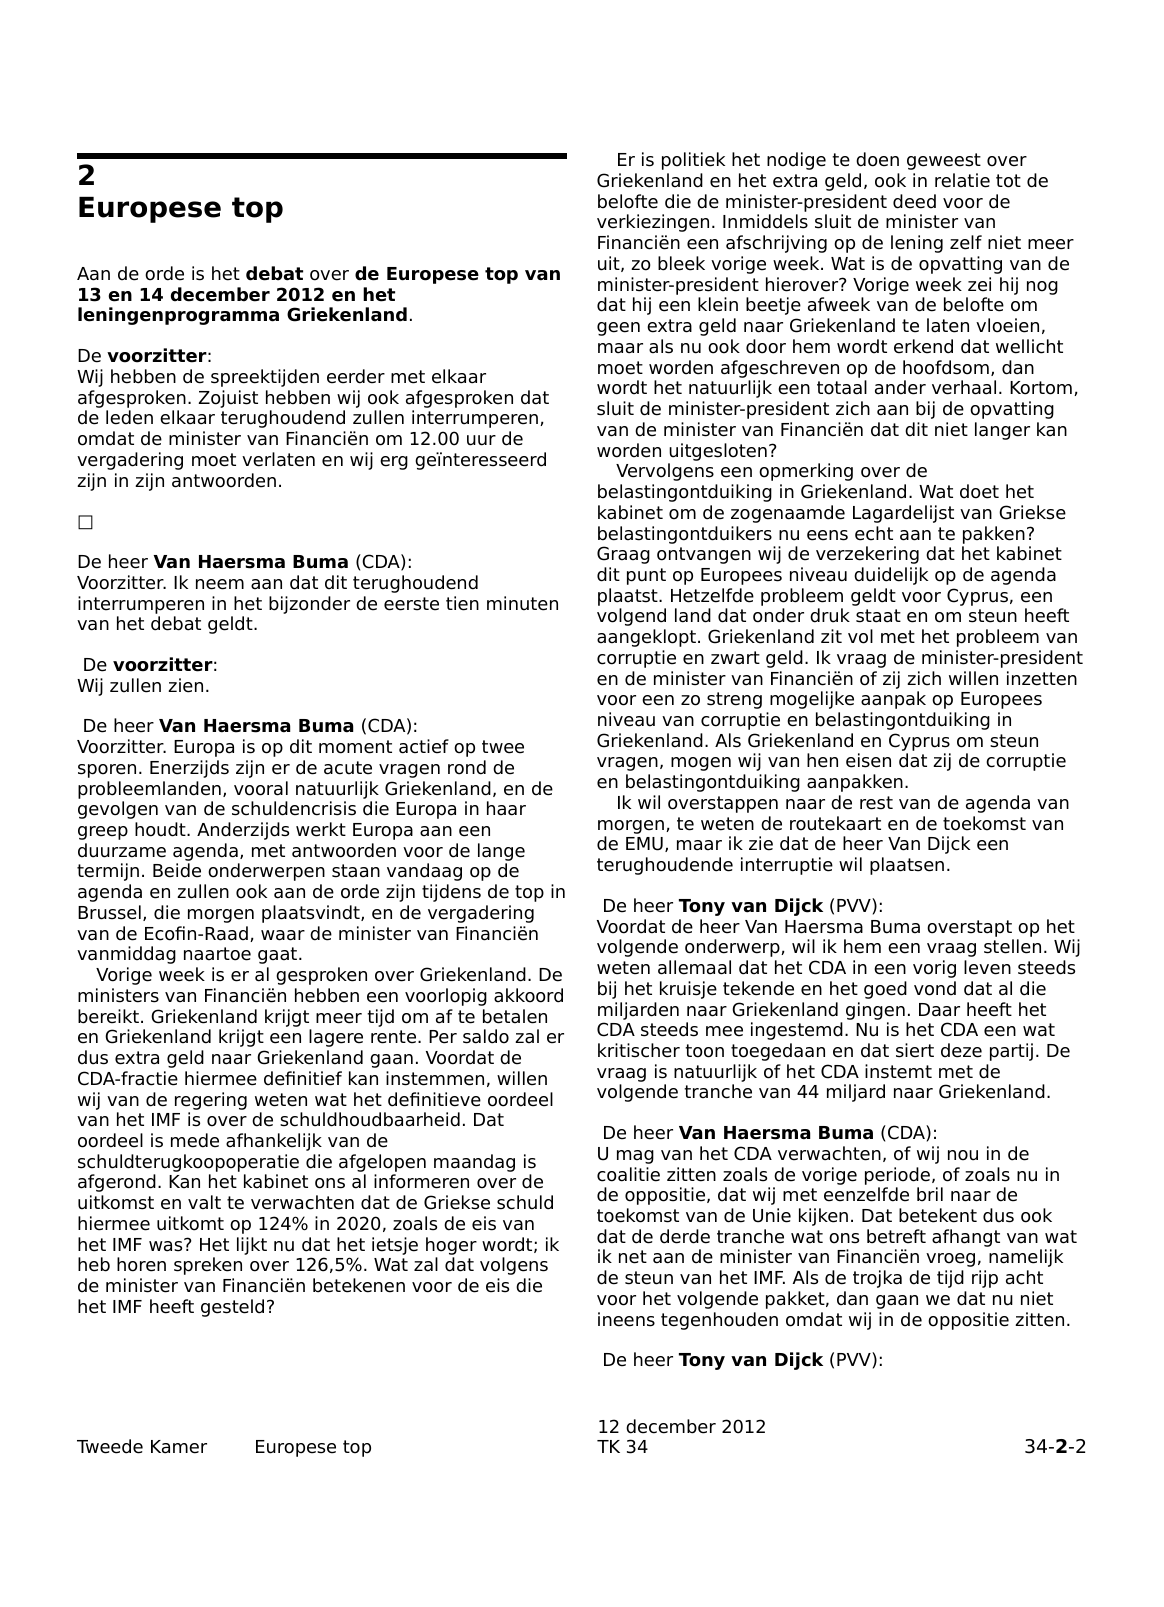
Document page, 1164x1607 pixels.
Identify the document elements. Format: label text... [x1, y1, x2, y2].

text Wij hebben de spreektijden eerder met elkaar afgesproken. Zojuist hebben wij ook afgesproken dat de leden elkaar terughoudend zullen interrumperen, omdat de minister van Financiën om 12.00 uur de vergadering moet verlaten en wij erg geïnteresseerd zijn in zijn antwoorden. [77, 367, 567, 491]
text Er is politiek het nodige te doen geweest over Griekenland en het extra geld, ook in relatie tot de belofte die de minister-president deed voor de verkiezingen. Inmiddels sluit de minister van Financiën een afschrijving op de lening zelf niet meer uit, zo bleek vorige week. Wat is de opvatting van de minister-president hierover? Vorige week zei hij nog dat hij een klein beetje afweek van de belofte om geen extra geld naar Griekenland te laten vloeien, maar als nu ook door hem wordt erkend dat wellicht moet worden afgeschreven op de hoofdsom, dan wordt het natuurlijk een totaal ander verhaal. Kortom, sluit de minister-president zich aan bij de opvatting van de minister van Financiën dat dit niet langer kan worden uitgesloten? [596, 150, 1087, 461]
text De heer Tony van Dijck (PVV): [596, 896, 1087, 916]
text De heer Van Haersma Buma (CDA): [77, 716, 567, 737]
text De heer Van Haersma Buma (CDA): [77, 552, 567, 573]
text De voorzitter: [77, 655, 567, 676]
text Aan de orde is het debat over de Europese top van 13 en 14 december 2012 en het leningenprogramma Griekenland. [77, 264, 567, 326]
text U mag van het CDA verwachten, of wij nou in de coalitie zitten zoals de vorige periode, of zoals nu in de oppositie, dat wij met eenzelfde bril naar de toekomst van de Unie kijken. Dat betekent dus ook dat de derde tranche wat ons betreft afhangt van wat ik net aan de minister van Financiën vroeg, namelijk de steun van het IMF. Als de trojka de tijd rijp acht voor het volgende pakket, dan gaan we dat nu niet ineens tegenhouden omdat wij in de oppositie zitten. [596, 1144, 1087, 1330]
text De heer Van Haersma Buma (CDA): [596, 1123, 1087, 1144]
text □ [77, 511, 567, 532]
title 2 Europese top [77, 159, 567, 224]
text Vorige week is er al gesproken over Griekenland. De ministers van Financiën hebben een voorlopig akkoord bereikt. Griekenland krijgt meer tijd om af te betalen en Griekenland krijgt een lagere rente. Per saldo zal er dus extra geld naar Griekenland gaan. Voordat de CDA-fractie hiermee definitief kan instemmen, willen wij van de regering weten wat het definitieve oordeel van het IMF is over de schuldhoudbaarheid. Dat oordeel is mede afhankelijk van de schuldterugkoopoperatie die afgelopen maandag is afgerond. Kan het kabinet ons al informeren over de uitkomst en valt te verwachten dat de Griekse schuld hiermee uitkomt op 124% in 2020, zoals de eis van het IMF was? Het lijkt nu dat het ietsje hoger wordt; ik heb horen spreken over 126,5%. Wat zal dat volgens de minister van Financiën betekenen voor de eis die het IMF heeft gesteld? [77, 965, 567, 1317]
text Voorzitter. Ik neem aan dat dit terughoudend interrumperen in het bijzonder de eerste tien minuten van het debat geldt. [77, 573, 567, 635]
text De voorzitter: [77, 346, 567, 367]
text Vervolgens een opmerking over de belastingontduiking in Griekenland. Wat doet het kabinet om de zogenaamde Lagardelijst van Griekse belastingontduikers nu eens echt aan te pakken? Graag ontvangen wij de verzekering dat het kabinet dit punt op Europees niveau duidelijk op de agenda plaatst. Hetzelfde probleem geldt voor Cyprus, een volgend land dat onder druk staat en om steun heeft aangeklopt. Griekenland zit vol met het probleem van corruptie en zwart geld. Ik vraag de minister-president en de minister van Financiën of zij zich willen inzetten voor een zo streng mogelijke aanpak op Europees niveau van corruptie en belastingontduiking in Griekenland. Als Griekenland en Cyprus om steun vragen, mogen wij van hen eisen dat zij de corruptie en belastingontduiking aanpakken. [596, 461, 1087, 793]
text Wij zullen zien. [77, 676, 567, 696]
text De heer Tony van Dijck (PVV): [596, 1350, 1087, 1371]
text Voordat de heer Van Haersma Buma overstapt op het volgende onderwerp, wil ik hem een vraag stellen. Wij weten allemaal dat het CDA in een vorig leven steeds bij het kruisje tekende en het goed vond dat al die miljarden naar Griekenland gingen. Daar heeft het CDA steeds mee ingestemd. Nu is het CDA een wat kritischer toon toegedaan en dat siert deze partij. De vraag is natuurlijk of het CDA instemt met de volgende tranche van 44 miljard naar Griekenland. [596, 916, 1087, 1103]
text Ik wil overstappen naar de rest van de agenda van morgen, te weten de routekaart en de toekomst van de EMU, maar ik zie dat de heer Van Dijck een terughoudende interruptie wil plaatsen. [596, 793, 1087, 876]
text Voorzitter. Europa is op dit moment actief op twee sporen. Enerzijds zijn er de acute vragen rond de probleemlanden, vooral natuurlijk Griekenland, en de gevolgen van de schuldencrisis die Europa in haar greep houdt. Anderzijds werkt Europa aan een duurzame agenda, met antwoorden voor de lange termijn. Beide onderwerpen staan vandaag op de agenda en zullen ook aan de orde zijn tijdens de top in Brussel, die morgen plaatsvindt, en de vergadering van de Ecofin-Raad, waar de minister van Financiën vanmiddag naartoe gaat. [77, 737, 567, 965]
